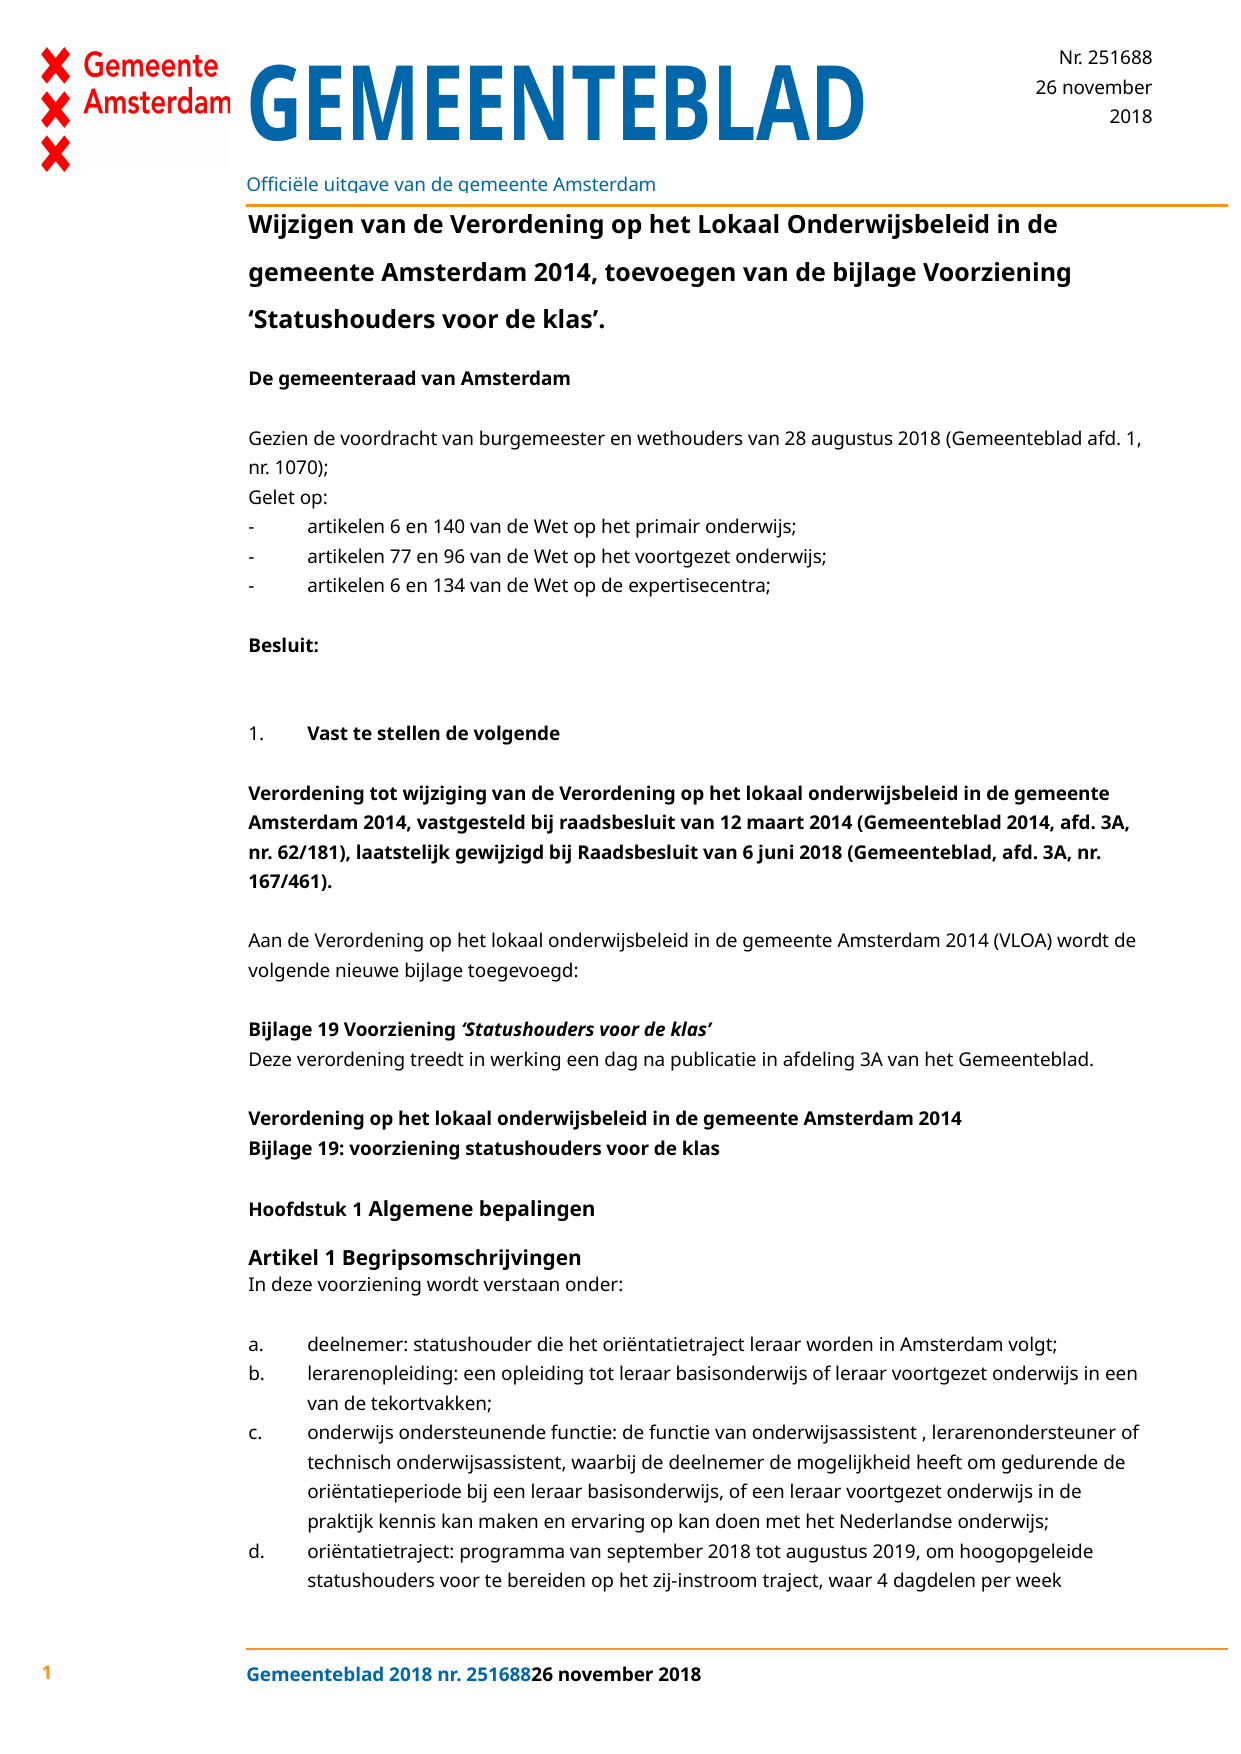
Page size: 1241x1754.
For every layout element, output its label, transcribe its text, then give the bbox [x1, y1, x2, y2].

text Bijlage 19 Voorziening ‘Statushouders voor de klas’ [248, 1016, 1152, 1042]
list lerarenopleiding: een opleiding tot leraar basisonderwijs of leraar voortgezet onderwijs in een van de tekortvakken; [248, 1360, 1152, 1416]
text Verordening op het lokaal onderwijsbeleid in de gemeente Amsterdam 2014 [248, 1105, 1152, 1131]
list artikelen 6 en 134 van de Wet op de expertisecentra; [248, 573, 1152, 598]
text Gezien de voordracht van burgemeester en wethouders van 28 augustus 2018 (Gemeenteblad afd. 1, nr. 1070); [248, 425, 1152, 480]
list onderwijs ondersteunende functie: de functie van onderwijsassistent , lerarenondersteuner of technisch onderwijsassistent, waarbij de deelnemer de mogelijkheid heeft om gedurende de oriëntatieperiode bij een leraar basisonderwijs, of een leraar voortgezet onderwijs in de praktijk kennis kan maken en ervaring op kan doen met het Nederlandse onderwijs; [248, 1419, 1152, 1534]
text Artikel 1 Begripsomschrijvingen [248, 1243, 1152, 1272]
list artikelen 6 en 140 van de Wet op het primair onderwijs; [248, 513, 1152, 539]
text Aan de Verordening op het lokaal onderwijsbeleid in de gemeente Amsterdam 2014 (VLOA) wordt de volgende nieuwe bijlage toegevoegd: [248, 928, 1152, 983]
text Hoofdstuk 1 Algemene bepalingen [248, 1194, 1152, 1222]
list artikelen 77 en 96 van de Wet op het voortgezet onderwijs; [248, 543, 1152, 569]
text Deze verordening treedt in werking een dag na publicatie in afdeling 3A van het Gemeenteblad. [248, 1046, 1152, 1072]
text De gemeenteraad van Amsterdam [248, 366, 1152, 391]
list oriëntatietraject: programma van september 2018 tot augustus 2019, om hoogopgeleide statushouders voor te bereiden op het zij-instroom traject, waar 4 dagdelen per week [248, 1538, 1152, 1593]
list deelnemer: statushouder die het oriëntatietraject leraar worden in Amsterdam volgt; [248, 1331, 1152, 1356]
text Besluit: [248, 632, 1152, 657]
text Bijlage 19: voorziening statushouders voor de klas [248, 1135, 1152, 1160]
text In deze voorziening wordt verstaan onder: [248, 1272, 1152, 1297]
text Wijzigen van de Verordening op het Lokaal Onderwijsbeleid in de gemeente Amsterdam 2014, toevoegen van de bijlage Voorziening ‘Statushouders voor de klas’. [248, 207, 1152, 336]
text Verordening tot wijziging van de Verordening op het lokaal onderwijsbeleid in de gemeente Amsterdam 2014, vastgesteld bij raadsbesluit van 12 maart 2014 (Gemeenteblad 2014, afd. 3A, nr. 62/181), laatstelijk gewijzigd bij Raadsbesluit van 6 juni 2018 (Gemeenteblad, afd. 3A, nr. 167/461). [248, 780, 1152, 894]
picture [41, 47, 231, 172]
text Gelet op: [248, 484, 1152, 509]
list Vast te stellen de volgende [248, 721, 1152, 746]
